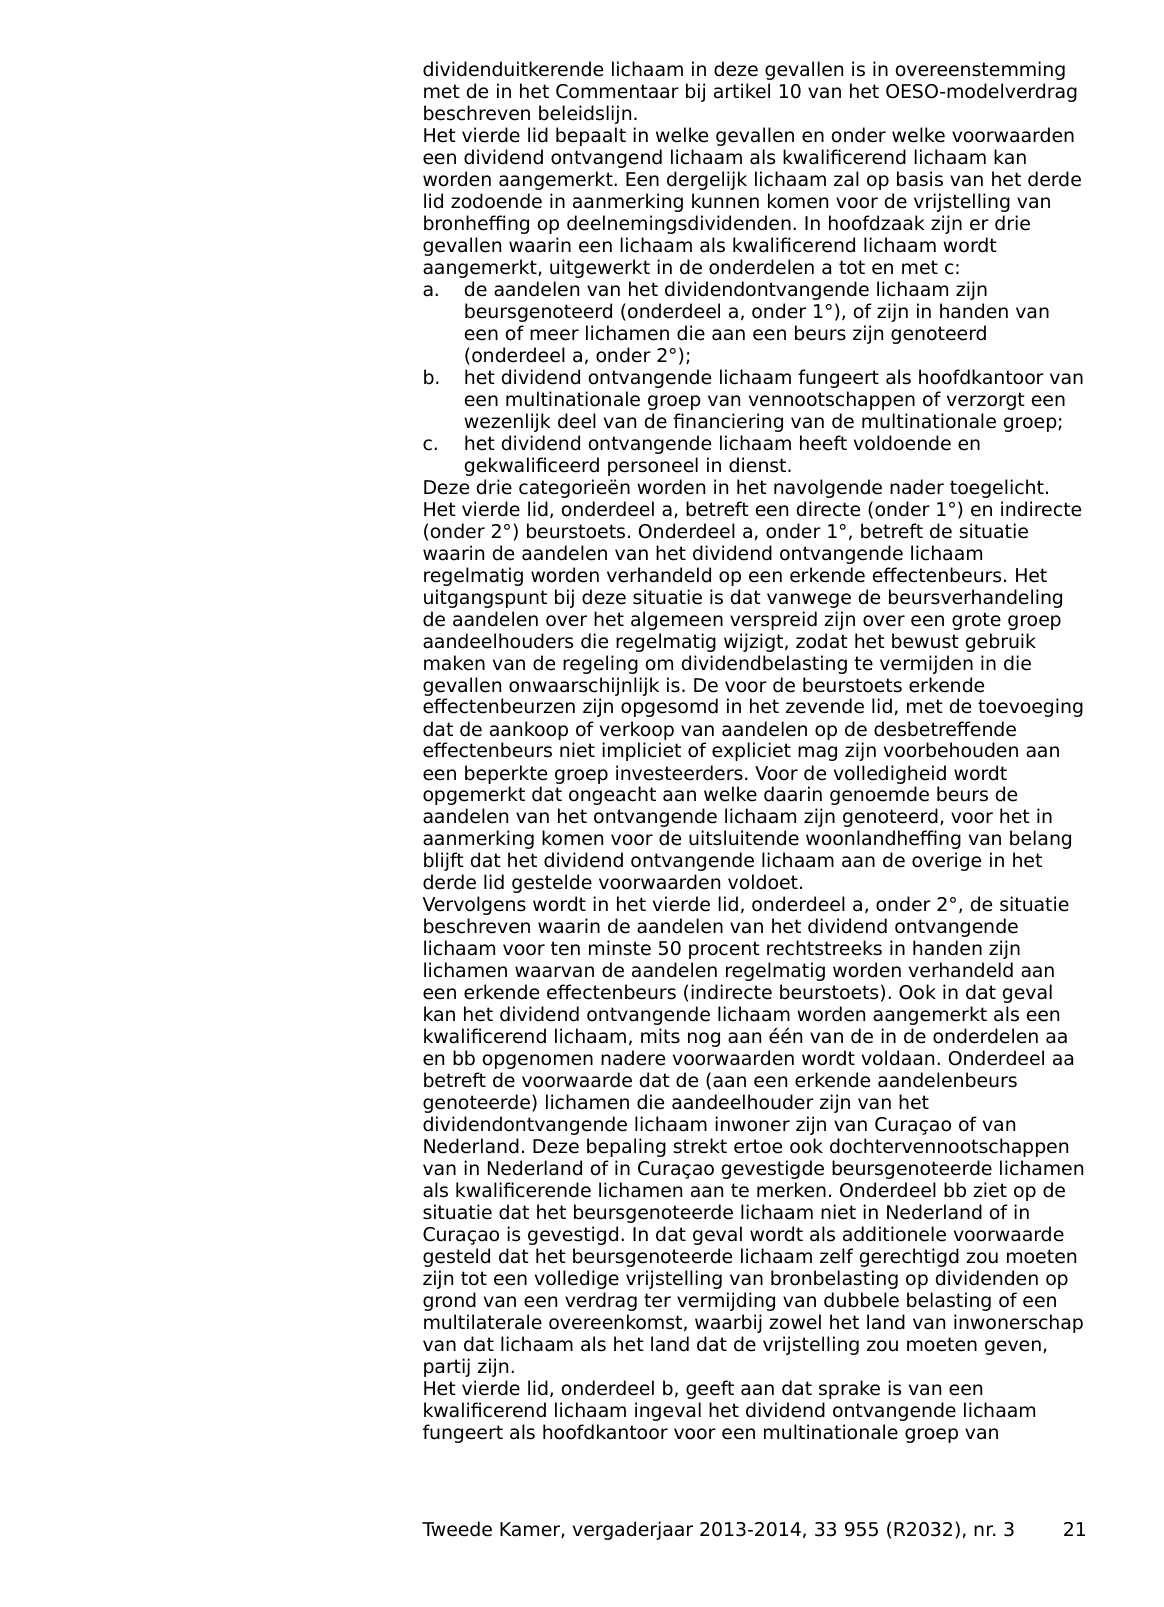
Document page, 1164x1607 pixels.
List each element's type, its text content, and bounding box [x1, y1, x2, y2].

text Het vierde lid bepaalt in welke gevallen en onder welke voorwaarden een dividend ontvangend lichaam als kwalificerend lichaam kan worden aangemerkt. Een dergelijk lichaam zal op basis van het derde lid zodoende in aanmerking kunnen komen voor de vrijstelling van bronheffing op deelnemingsdividenden. In hoofdzaak zijn er drie gevallen waarin een lichaam als kwalificerend lichaam wordt aangemerkt, uitgewerkt in de onderdelen a tot en met c: [422, 125, 1087, 279]
text dividenduitkerende lichaam in deze gevallen is in overeenstemming met de in het Commentaar bij artikel 10 van het OESO-modelverdrag beschreven beleidslijn. [422, 59, 1087, 125]
text b. het dividend ontvangende lichaam fungeert als hoofdkantoor van een multinationale groep van vennootschappen of verzorgt een wezenlijk deel van de financiering van de multinationale groep; [422, 367, 1087, 433]
text Het vierde lid, onderdeel b, geeft aan dat sprake is van een kwalificerend lichaam ingeval het dividend ontvangende lichaam fungeert als hoofdkantoor voor een multinationale groep van [422, 1378, 1087, 1444]
text Het vierde lid, onderdeel a, betreft een directe (onder 1°) en indirecte (onder 2°) beurstoets. Onderdeel a, onder 1°, betreft de situatie waarin de aandelen van het dividend ontvangende lichaam regelmatig worden verhandeld op een erkende effectenbeurs. Het uitgangspunt bij deze situatie is dat vanwege de beursverhandeling de aandelen over het algemeen verspreid zijn over een grote groep aandeelhouders die regelmatig wijzigt, zodat het bewust gebruik maken van de regeling om dividendbelasting te vermijden in die gevallen onwaarschijnlijk is. De voor de beurstoets erkende effectenbeurzen zijn opgesomd in het zevende lid, met de toevoeging dat de aankoop of verkoop van aandelen op de desbetreffende effectenbeurs niet impliciet of expliciet mag zijn voorbehouden aan een beperkte groep investeerders. Voor de volledigheid wordt opgemerkt dat ongeacht aan welke daarin genoemde beurs de aandelen van het ontvangende lichaam zijn genoteerd, voor het in aanmerking komen voor de uitsluitende woonlandheffing van belang blijft dat het dividend ontvangende lichaam aan de overige in het derde lid gestelde voorwaarden voldoet. [422, 499, 1087, 894]
text Deze drie categorieën worden in het navolgende nader toegelicht. [422, 477, 1087, 499]
text c. het dividend ontvangende lichaam heeft voldoende en gekwalificeerd personeel in dienst. [422, 433, 1087, 477]
text Vervolgens wordt in het vierde lid, onderdeel a, onder 2°, de situatie beschreven waarin de aandelen van het dividend ontvangende lichaam voor ten minste 50 procent rechtstreeks in handen zijn lichamen waarvan de aandelen regelmatig worden verhandeld aan een erkende effectenbeurs (indirecte beurstoets). Ook in dat geval kan het dividend ontvangende lichaam worden aangemerkt als een kwalificerend lichaam, mits nog aan één van de in de onderdelen aa en bb opgenomen nadere voorwaarden wordt voldaan. Onderdeel aa betreft de voorwaarde dat de (aan een erkende aandelenbeurs genoteerde) lichamen die aandeelhouder zijn van het dividendontvangende lichaam inwoner zijn van Curaçao of van Nederland. Deze bepaling strekt ertoe ook dochtervennootschappen van in Nederland of in Curaçao gevestigde beursgenoteerde lichamen als kwalificerende lichamen aan te merken. Onderdeel bb ziet op de situatie dat het beursgenoteerde lichaam niet in Nederland of in Curaçao is gevestigd. In dat geval wordt als additionele voorwaarde gesteld dat het beursgenoteerde lichaam zelf gerechtigd zou moeten zijn tot een volledige vrijstelling van bronbelasting op dividenden op grond van een verdrag ter vermijding van dubbele belasting of een multilaterale overeenkomst, waarbij zowel het land van inwonerschap van dat lichaam als het land dat de vrijstelling zou moeten geven, partij zijn. [422, 894, 1087, 1378]
text a. de aandelen van het dividendontvangende lichaam zijn beursgenoteerd (onderdeel a, onder 1°), of zijn in handen van een of meer lichamen die aan een beurs zijn genoteerd (onderdeel a, onder 2°); [422, 279, 1087, 367]
